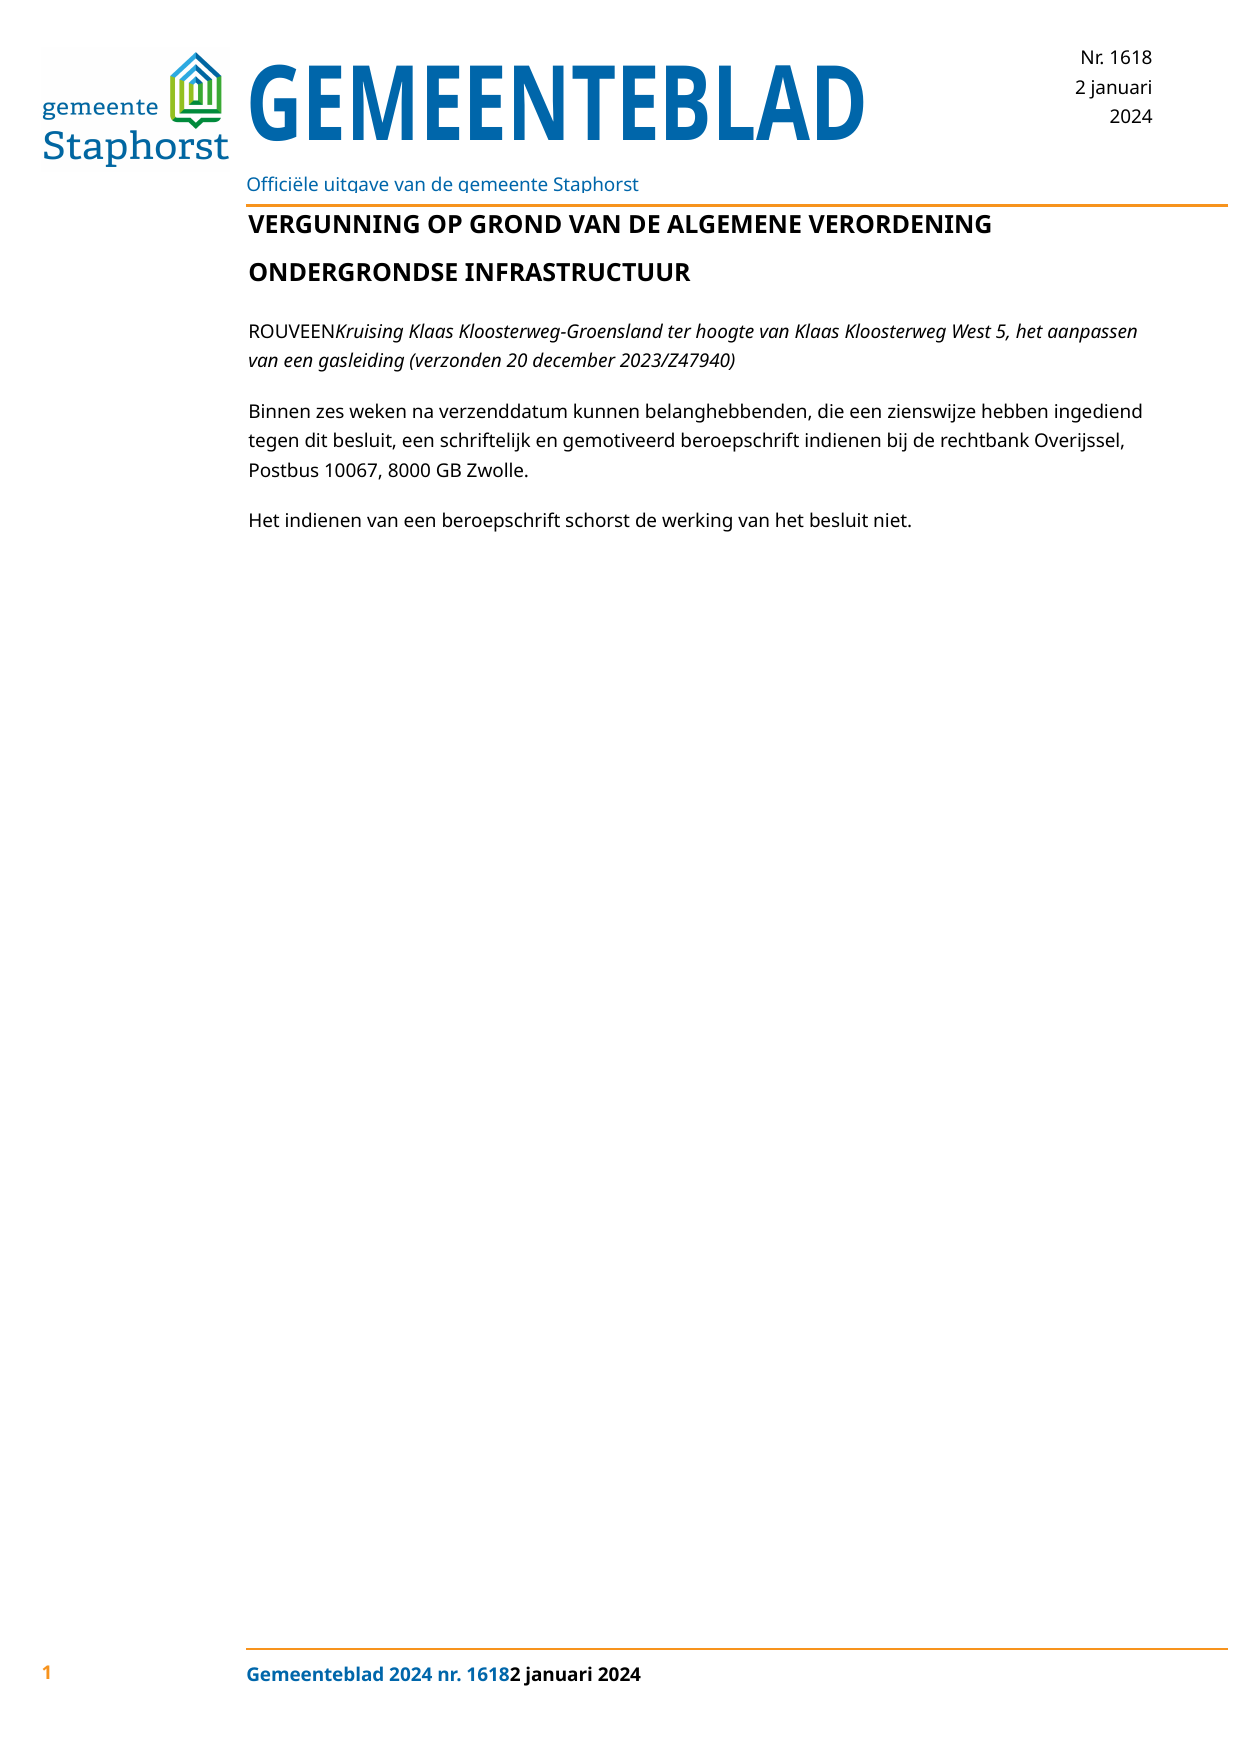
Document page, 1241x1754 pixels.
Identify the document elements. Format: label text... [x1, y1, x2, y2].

text ROUVEENKruising Klaas Kloosterweg-Groensland ter hoogte van Klaas Kloosterweg West 5, het aanpassen van een gasleiding (verzonden 20 december 2023/Z47940) [248, 318, 1152, 373]
picture [41, 47, 231, 172]
text VERGUNNING OP GROND VAN DE ALGEMENE VERORDENING ONDERGRONDSE INFRASTRUCTUUR [248, 207, 1152, 288]
text Binnen zes weken na verzenddatum kunnen belanghebbenden, die een zienswijze hebben ingediend tegen dit besluit, een schriftelijk en gemotiveerd beroepschrift indienen bij de rechtbank Overijssel, Postbus 10067, 8000 GB Zwolle. [248, 398, 1152, 483]
text Het indienen van een beroepschrift schorst de werking van het besluit niet. [248, 507, 1152, 533]
